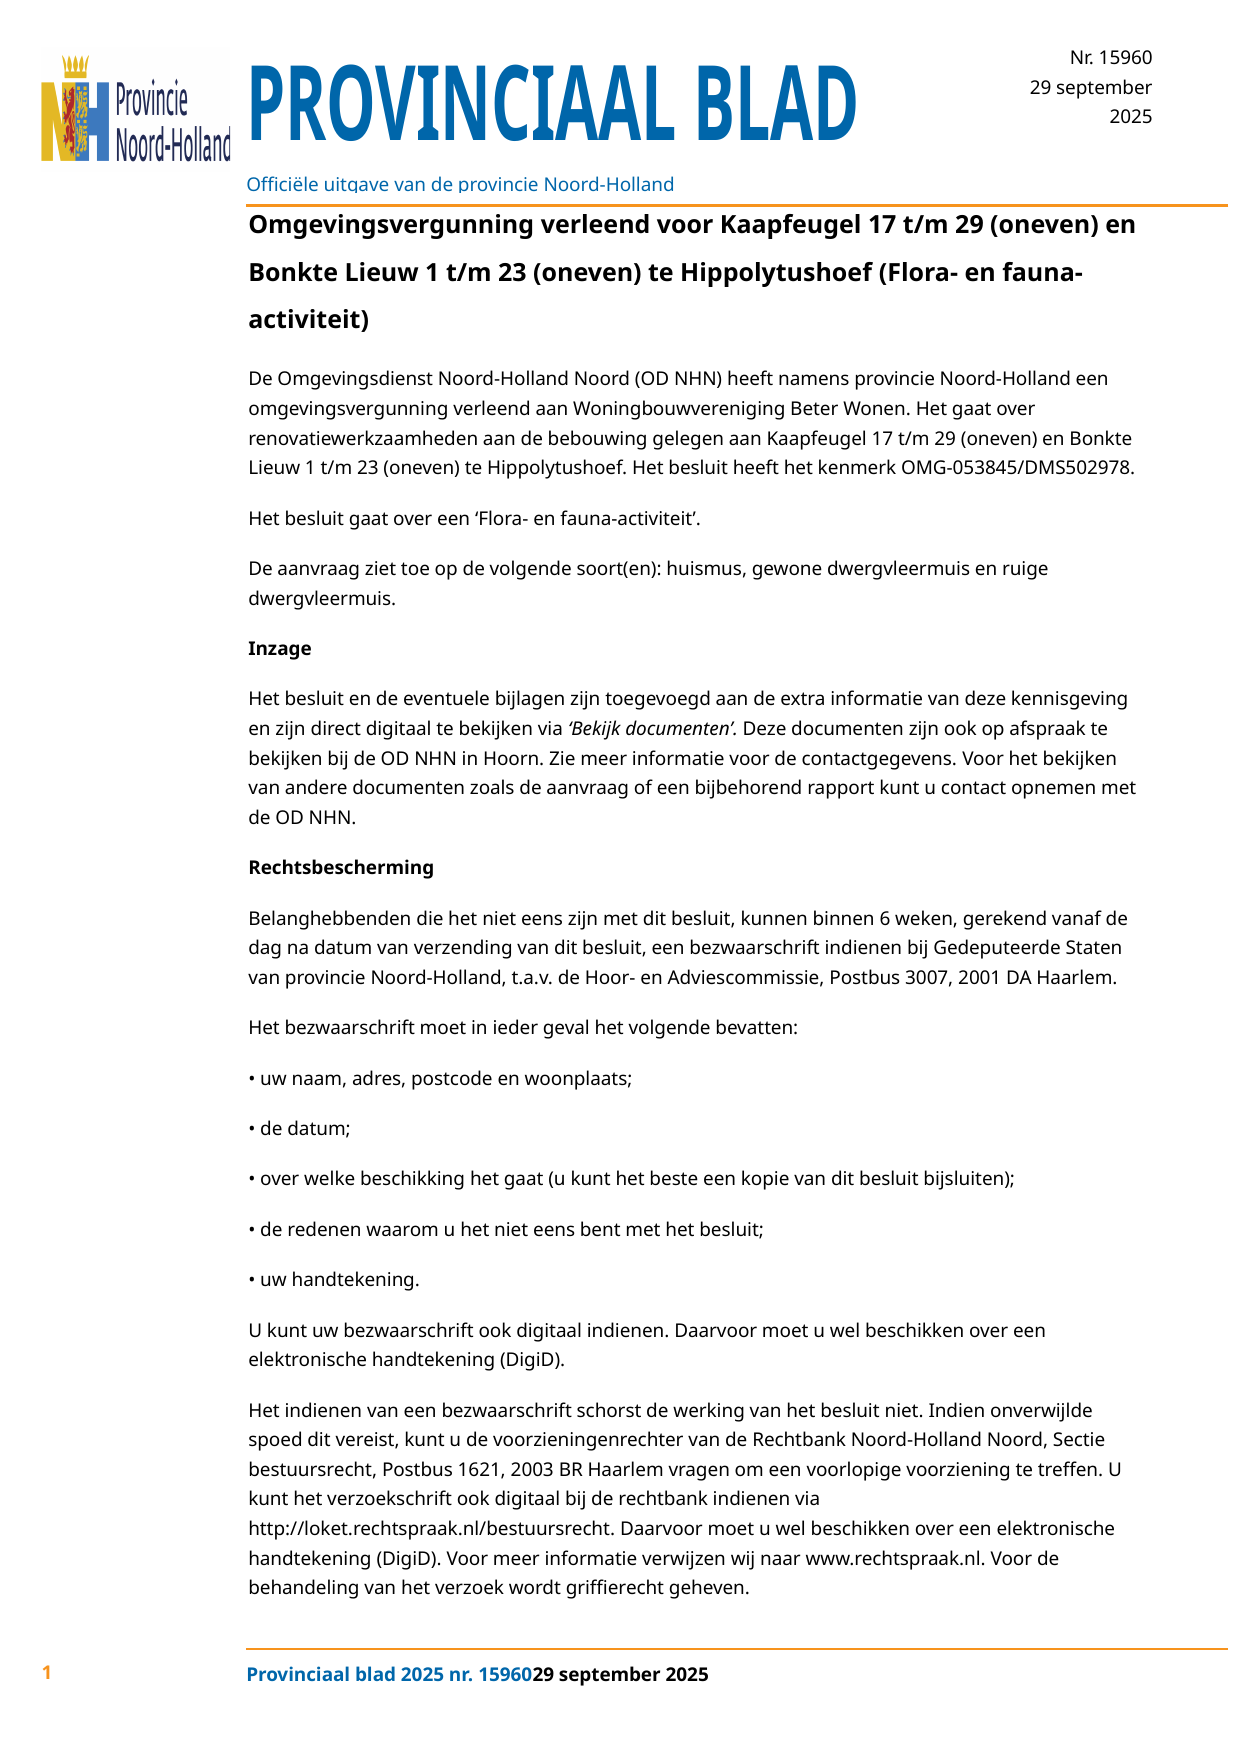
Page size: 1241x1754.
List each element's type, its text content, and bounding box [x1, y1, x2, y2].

text Het bezwaarschrift moet in ieder geval het volgende bevatten: [248, 1014, 1152, 1040]
text Het indienen van een bezwaarschrift schorst de werking van het besluit niet. Indien onverwijlde spoed dit vereist, kunt u de voorzieningenrechter van de Rechtbank Noord-Holland Noord, Sectie bestuursrecht, Postbus 1621, 2003 BR Haarlem vragen om een voorlopige voorziening te treffen. U kunt het verzoekschrift ook digitaal bij de rechtbank indienen via http://loket.rechtspraak.nl/bestuursrecht. Daarvoor moet u wel beschikken over een elektronische handtekening (DigiD). Voor meer informatie verwijzen wij naar www.rechtspraak.nl. Voor de behandeling van het verzoek wordt griffierecht geheven. [248, 1397, 1152, 1600]
text Het besluit gaat over een ‘Flora- en fauna-activiteit’. [248, 505, 1152, 530]
picture [41, 47, 231, 172]
text • uw naam, adres, postcode en woonplaats; [248, 1065, 1152, 1090]
text Het besluit en de eventuele bijlagen zijn toegevoegd aan de extra informatie van deze kennisgeving en zijn direct digitaal te bekijken via ‘Bekijk documenten’. Deze documenten zijn ook op afspraak te bekijken bij de OD NHN in Hoorn. Zie meer informatie voor de contactgegevens. Voor het bekijken van andere documenten zoals de aanvraag of een bijbehorend rapport kunt u contact opnemen met de OD NHN. [248, 686, 1152, 829]
text • uw handtekening. [248, 1266, 1152, 1292]
text • de datum; [248, 1115, 1152, 1141]
text Omgevingsvergunning verleend voor Kaapfeugel 17 t/m 29 (oneven) en Bonkte Lieuw 1 t/m 23 (oneven) te Hippolytushoef (Flora- en fauna-activiteit) [248, 207, 1152, 336]
text Belanghebbenden die het niet eens zijn met dit besluit, kunnen binnen 6 weken, gerekend vanaf de dag na datum van verzending van dit besluit, een bezwaarschrift indienen bij Gedeputeerde Staten van provincie Noord-Holland, t.a.v. de Hoor- en Adviescommissie, Postbus 3007, 2001 DA Haarlem. [248, 905, 1152, 989]
text • over welke beschikking het gaat (u kunt het beste een kopie van dit besluit bijsluiten); [248, 1166, 1152, 1191]
text De Omgevingsdienst Noord-Holland Noord (OD NHN) heeft namens provincie Noord-Holland een omgevingsvergunning verleend aan Woningbouwvereniging Beter Wonen. Het gaat over renovatiewerkzaamheden aan de bebouwing gelegen aan Kaapfeugel 17 t/m 29 (oneven) en Bonkte Lieuw 1 t/m 23 (oneven) te Hippolytushoef. Het besluit heeft het kenmerk OMG-053845/DMS502978. [248, 366, 1152, 480]
text • de redenen waarom u het niet eens bent met het besluit; [248, 1216, 1152, 1242]
text Inzage [248, 635, 1152, 661]
text Rechtsbescherming [248, 854, 1152, 880]
text De aanvraag ziet toe op de volgende soort(en): huismus, gewone dwergvleermuis en ruige dwergvleermuis. [248, 555, 1152, 610]
text U kunt uw bezwaarschrift ook digitaal indienen. Daarvoor moet u wel beschikken over een elektronische handtekening (DigiD). [248, 1317, 1152, 1372]
